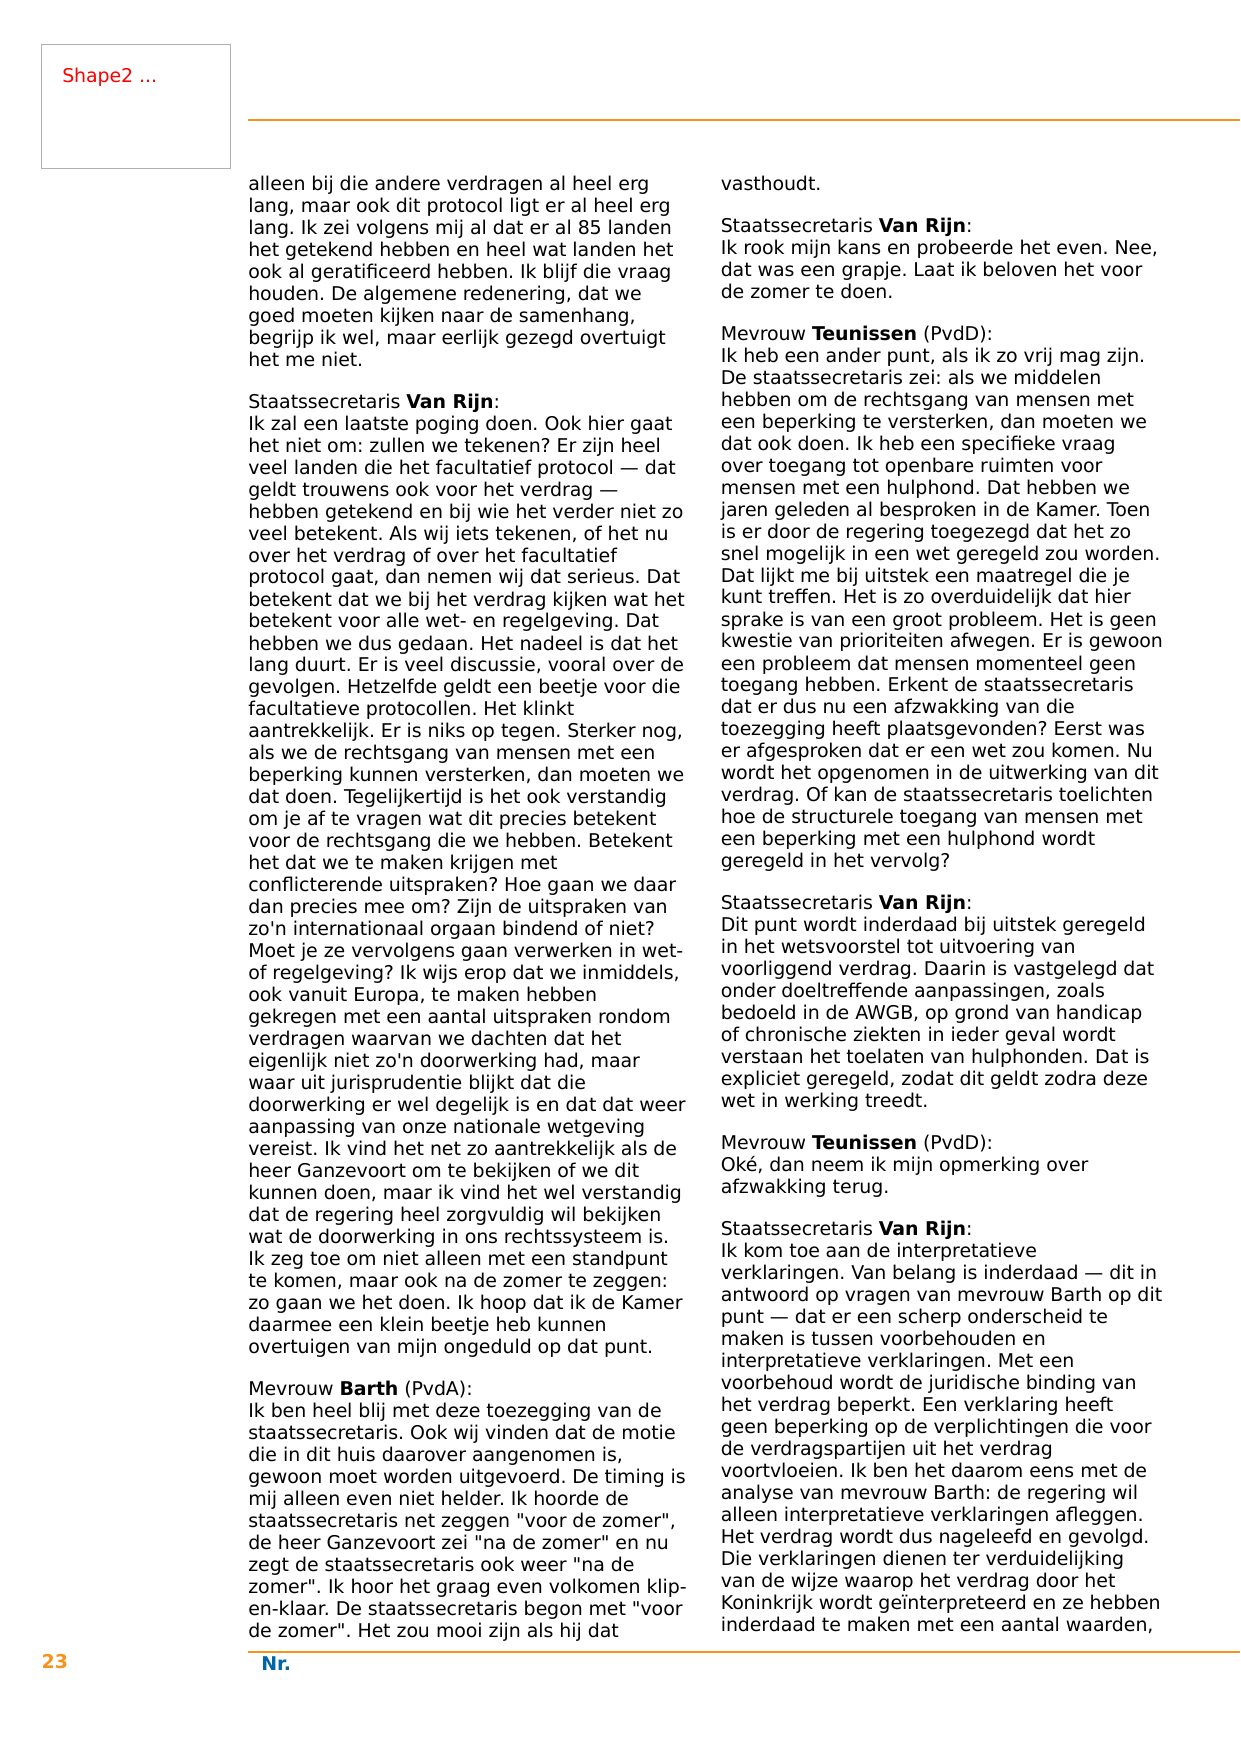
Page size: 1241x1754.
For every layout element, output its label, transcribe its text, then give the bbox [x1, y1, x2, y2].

text Oké, dan neem ik mijn opmerking over afzwakking terug. [721, 1154, 1163, 1198]
text vasthoudt. [721, 173, 1163, 195]
text Ik heb een ander punt, als ik zo vrij mag zijn. De staatssecretaris zei: als we middelen hebben om de rechtsgang van mensen met een beperking te versterken, dan moeten we dat ook doen. Ik heb een specifieke vraag over toegang tot openbare ruimten voor mensen met een hulphond. Dat hebben we jaren geleden al besproken in de Kamer. Toen is er door de regering toegezegd dat het zo snel mogelijk in een wet geregeld zou worden. Dat lijkt me bij uitstek een maatregel die je kunt treffen. Het is zo overduidelijk dat hier sprake is van een groot probleem. Het is geen kwestie van prioriteiten afwegen. Er is gewoon een probleem dat mensen momenteel geen toegang hebben. Erkent de staatssecretaris dat er dus nu een afzwakking van die toezegging heeft plaatsgevonden? Eerst was er afgesproken dat er een wet zou komen. Nu wordt het opgenomen in de uitwerking van dit verdrag. Of kan de staatssecretaris toelichten hoe de structurele toegang van mensen met een beperking met een hulphond wordt geregeld in het vervolg? [721, 345, 1163, 872]
text Staatssecretaris Van Rijn: [248, 391, 691, 413]
text Dit punt wordt inderdaad bij uitstek geregeld in het wetsvoorstel tot uitvoering van voorliggend verdrag. Daarin is vastgelegd dat onder doeltreffende aanpassingen, zoals bedoeld in de AWGB, op grond van handicap of chronische ziekten in ieder geval wordt verstaan het toelaten van hulphonden. Dat is expliciet geregeld, zodat dit geldt zodra deze wet in werking treedt. [721, 914, 1163, 1112]
text Staatssecretaris Van Rijn: [721, 215, 1163, 237]
text Mevrouw Barth (PvdA): [248, 1378, 691, 1400]
text Ik zal een laatste poging doen. Ook hier gaat het niet om: zullen we tekenen? Er zijn heel veel landen die het facultatief protocol — dat geldt trouwens ook voor het verdrag — hebben getekend en bij wie het verder niet zo veel betekent. Als wij iets tekenen, of het nu over het verdrag of over het facultatief protocol gaat, dan nemen wij dat serieus. Dat betekent dat we bij het verdrag kijken wat het betekent voor alle wet- en regelgeving. Dat hebben we dus gedaan. Het nadeel is dat het lang duurt. Er is veel discussie, vooral over de gevolgen. Hetzelfde geldt een beetje voor die facultatieve protocollen. Het klinkt aantrekkelijk. Er is niks op tegen. Sterker nog, als we de rechtsgang van mensen met een beperking kunnen versterken, dan moeten we dat doen. Tegelijkertijd is het ook verstandig om je af te vragen wat dit precies betekent voor de rechtsgang die we hebben. Betekent het dat we te maken krijgen met conflicterende uitspraken? Hoe gaan we daar dan precies mee om? Zijn de uitspraken van zo'n internationaal orgaan bindend of niet? Moet je ze vervolgens gaan verwerken in wet- of regelgeving? Ik wijs erop dat we inmiddels, ook vanuit Europa, te maken hebben gekregen met een aantal uitspraken rondom verdragen waarvan we dachten dat het eigenlijk niet zo'n doorwerking had, maar waar uit jurisprudentie blijkt dat die doorwerking er wel degelijk is en dat dat weer aanpassing van onze nationale wetgeving vereist. Ik vind het net zo aantrekkelijk als de heer Ganzevoort om te bekijken of we dit kunnen doen, maar ik vind het wel verstandig dat de regering heel zorgvuldig wil bekijken wat de doorwerking in ons rechtssysteem is. Ik zeg toe om niet alleen met een standpunt te komen, maar ook na de zomer te zeggen: zo gaan we het doen. Ik hoop dat ik de Kamer daarmee een klein beetje heb kunnen overtuigen van mijn ongeduld op dat punt. [248, 413, 691, 1358]
text alleen bij die andere verdragen al heel erg lang, maar ook dit protocol ligt er al heel erg lang. Ik zei volgens mij al dat er al 85 landen het getekend hebben en heel wat landen het ook al geratificeerd hebben. Ik blijf die vraag houden. De algemene redenering, dat we goed moeten kijken naar de samenhang, begrijp ik wel, maar eerlijk gezegd overtuigt het me niet. [248, 173, 691, 371]
text Staatssecretaris Van Rijn: [721, 1218, 1163, 1240]
text Mevrouw Teunissen (PvdD): [721, 1132, 1163, 1154]
text Ik ben heel blij met deze toezegging van de staatssecretaris. Ook wij vinden dat de motie die in dit huis daarover aangenomen is, gewoon moet worden uitgevoerd. De timing is mij alleen even niet helder. Ik hoorde de staatssecretaris net zeggen "voor de zomer", de heer Ganzevoort zei "na de zomer" en nu zegt de staatssecretaris ook weer "na de zomer". Ik hoor het graag even volkomen klip-en-klaar. De staatssecretaris begon met "voor de zomer". Het zou mooi zijn als hij dat [248, 1400, 691, 1641]
text Ik rook mijn kans en probeerde het even. Nee, dat was een grapje. Laat ik beloven het voor de zomer te doen. [721, 237, 1163, 303]
text Staatssecretaris Van Rijn: [721, 892, 1163, 914]
text Mevrouw Teunissen (PvdD): [721, 323, 1163, 345]
text Ik kom toe aan de interpretatieve verklaringen. Van belang is inderdaad — dit in antwoord op vragen van mevrouw Barth op dit punt — dat er een scherp onderscheid te maken is tussen voorbehouden en interpretatieve verklaringen. Met een voorbehoud wordt de juridische binding van het verdrag beperkt. Een verklaring heeft geen beperking op de verplichtingen die voor de verdragspartijen uit het verdrag voortvloeien. Ik ben het daarom eens met de analyse van mevrouw Barth: de regering wil alleen interpretatieve verklaringen afleggen. Het verdrag wordt dus nageleefd en gevolgd. Die verklaringen dienen ter verduidelijking van de wijze waarop het verdrag door het Koninkrijk wordt geïnterpreteerd en ze hebben inderdaad te maken met een aantal waarden, [721, 1240, 1163, 1636]
